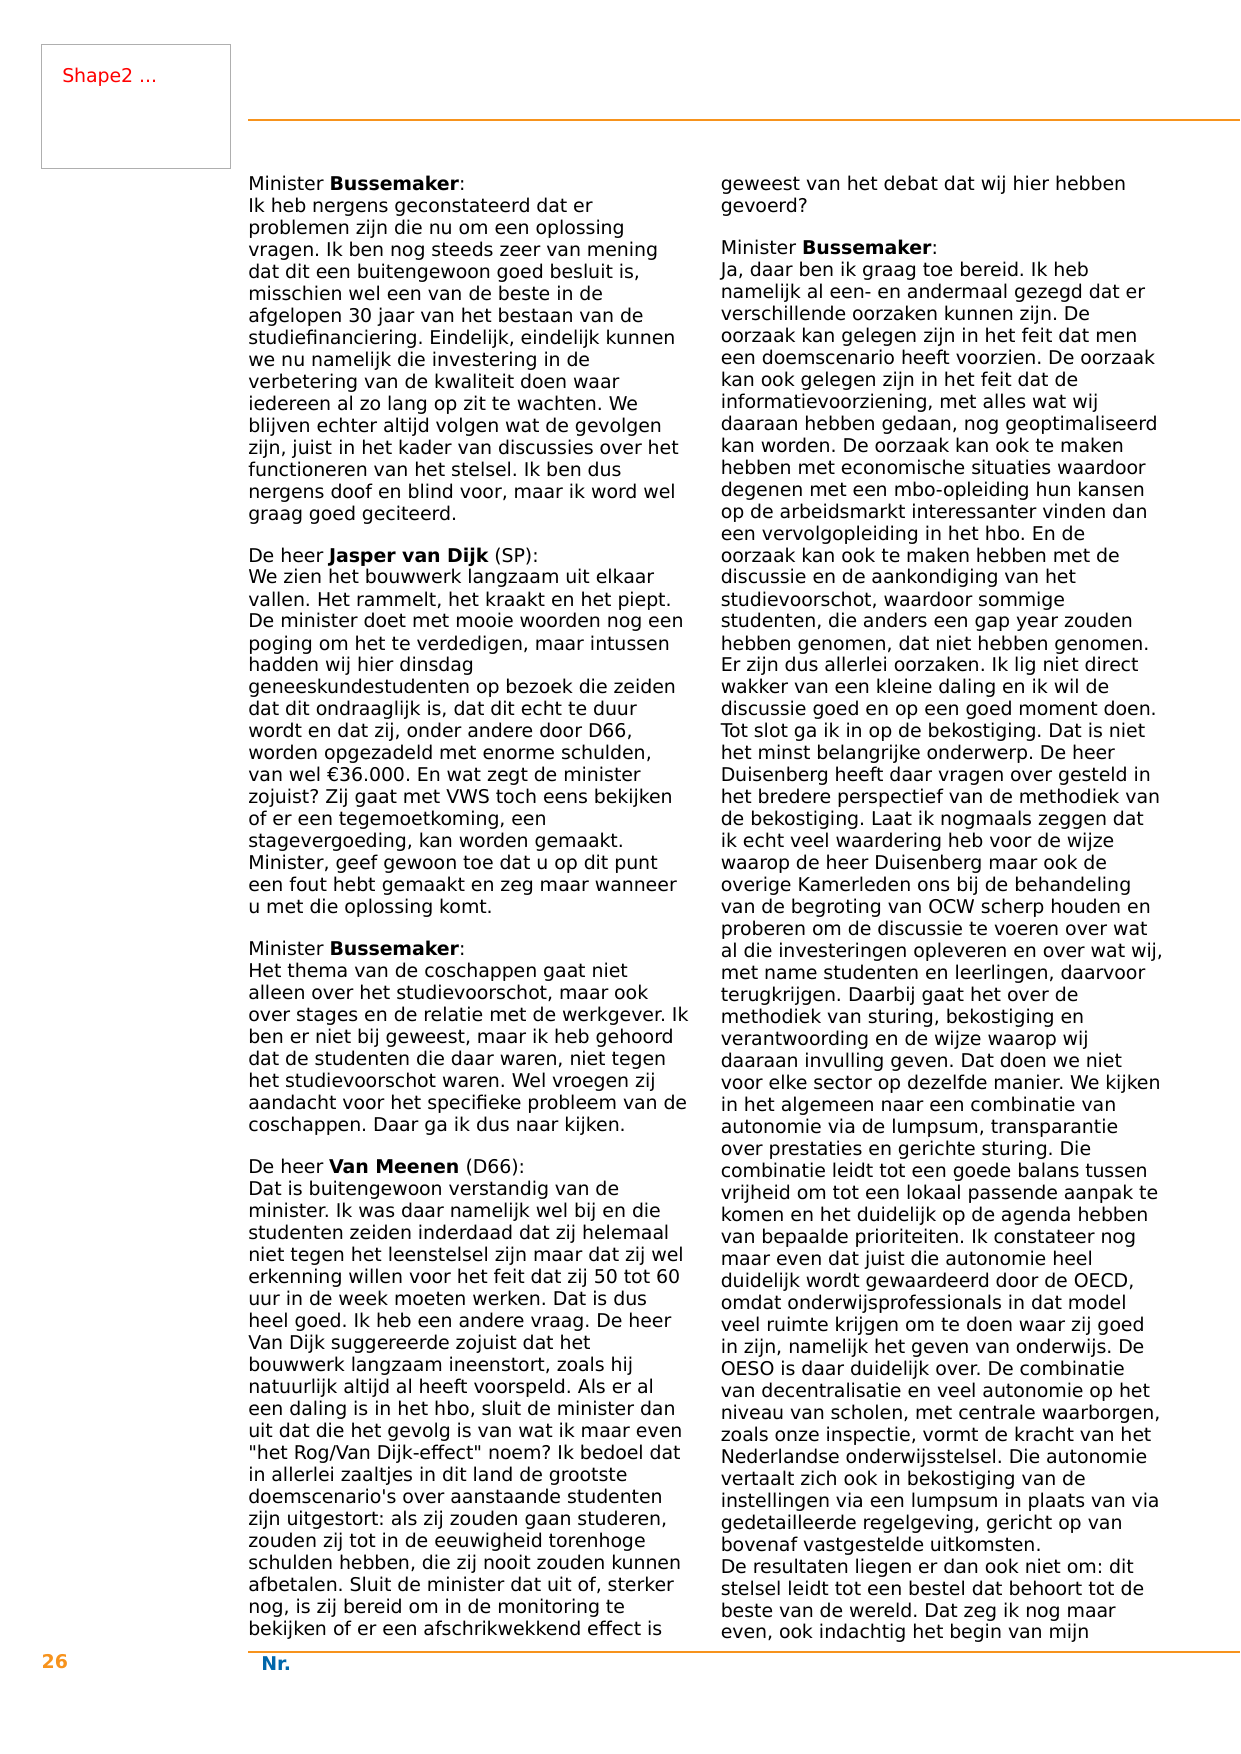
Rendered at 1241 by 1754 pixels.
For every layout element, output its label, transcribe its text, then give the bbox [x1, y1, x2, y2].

text geweest van het debat dat wij hier hebben gevoerd? [721, 173, 1163, 217]
text Het thema van de coschappen gaat niet alleen over het studievoorschot, maar ook over stages en de relatie met de werkgever. Ik ben er niet bij geweest, maar ik heb gehoord dat de studenten die daar waren, niet tegen het studievoorschot waren. Wel vroegen zij aandacht voor het specifieke probleem van de coschappen. Daar ga ik dus naar kijken. [248, 960, 691, 1136]
text De resultaten liegen er dan ook niet om: dit stelsel leidt tot een bestel dat behoort tot de beste van de wereld. Dat zeg ik nog maar even, ook indachtig het begin van mijn [721, 1556, 1163, 1643]
text De heer Van Meenen (D66): [248, 1156, 691, 1178]
text Ja, daar ben ik graag toe bereid. Ik heb namelijk al een- en andermaal gezegd dat er verschillende oorzaken kunnen zijn. De oorzaak kan gelegen zijn in het feit dat men een doemscenario heeft voorzien. De oorzaak kan ook gelegen zijn in het feit dat de informatievoorziening, met alles wat wij daaraan hebben gedaan, nog geoptimaliseerd kan worden. De oorzaak kan ook te maken hebben met economische situaties waardoor degenen met een mbo-opleiding hun kansen op de arbeidsmarkt interessanter vinden dan een vervolgopleiding in het hbo. En de oorzaak kan ook te maken hebben met de discussie en de aankondiging van het studievoorschot, waardoor sommige studenten, die anders een gap year zouden hebben genomen, dat niet hebben genomen. Er zijn dus allerlei oorzaken. Ik lig niet direct wakker van een kleine daling en ik wil de discussie goed en op een goed moment doen. [721, 259, 1163, 720]
text De heer Jasper van Dijk (SP): [248, 544, 691, 566]
text We zien het bouwwerk langzaam uit elkaar vallen. Het rammelt, het kraakt en het piept. De minister doet met mooie woorden nog een poging om het te verdedigen, maar intussen hadden wij hier dinsdag geneeskundestudenten op bezoek die zeiden dat dit ondraaglijk is, dat dit echt te duur wordt en dat zij, onder andere door D66, worden opgezadeld met enorme schulden, van wel €36.000. En wat zegt de minister zojuist? Zij gaat met VWS toch eens bekijken of er een tegemoetkoming, een stagevergoeding, kan worden gemaakt. Minister, geef gewoon toe dat u op dit punt een fout hebt gemaakt en zeg maar wanneer u met die oplossing komt. [248, 566, 691, 918]
text Dat is buitengewoon verstandig van de minister. Ik was daar namelijk wel bij en die studenten zeiden inderdaad dat zij helemaal niet tegen het leenstelsel zijn maar dat zij wel erkenning willen voor het feit dat zij 50 tot 60 uur in de week moeten werken. Dat is dus heel goed. Ik heb een andere vraag. De heer Van Dijk suggereerde zojuist dat het bouwwerk langzaam ineenstort, zoals hij natuurlijk altijd al heeft voorspeld. Als er al een daling is in het hbo, sluit de minister dan uit dat die het gevolg is van wat ik maar even "het Rog/Van Dijk-effect" noem? Ik bedoel dat in allerlei zaaltjes in dit land de grootste doemscenario's over aanstaande studenten zijn uitgestort: als zij zouden gaan studeren, zouden zij tot in de eeuwigheid torenhoge schulden hebben, die zij nooit zouden kunnen afbetalen. Sluit de minister dat uit of, sterker nog, is zij bereid om in de monitoring te bekijken of er een afschrikwekkend effect is [248, 1178, 691, 1639]
text Minister Bussemaker: [721, 237, 1163, 259]
text Ik heb nergens geconstateerd dat er problemen zijn die nu om een oplossing vragen. Ik ben nog steeds zeer van mening dat dit een buitengewoon goed besluit is, misschien wel een van de beste in de afgelopen 30 jaar van het bestaan van de studiefinanciering. Eindelijk, eindelijk kunnen we nu namelijk die investering in de verbetering van de kwaliteit doen waar iedereen al zo lang op zit te wachten. We blijven echter altijd volgen wat de gevolgen zijn, juist in het kader van discussies over het functioneren van het stelsel. Ik ben dus nergens doof en blind voor, maar ik word wel graag goed geciteerd. [248, 195, 691, 524]
text Tot slot ga ik in op de bekostiging. Dat is niet het minst belangrijke onderwerp. De heer Duisenberg heeft daar vragen over gesteld in het bredere perspectief van de methodiek van de bekostiging. Laat ik nogmaals zeggen dat ik echt veel waardering heb voor de wijze waarop de heer Duisenberg maar ook de overige Kamerleden ons bij de behandeling van de begroting van OCW scherp houden en proberen om de discussie te voeren over wat al die investeringen opleveren en over wat wij, met name studenten en leerlingen, daarvoor terugkrijgen. Daarbij gaat het over de methodiek van sturing, bekostiging en verantwoording en de wijze waarop wij daaraan invulling geven. Dat doen we niet voor elke sector op dezelfde manier. We kijken in het algemeen naar een combinatie van autonomie via de lumpsum, transparantie over prestaties en gerichte sturing. Die combinatie leidt tot een goede balans tussen vrijheid om tot een lokaal passende aanpak te komen en het duidelijk op de agenda hebben van bepaalde prioriteiten. Ik constateer nog maar even dat juist die autonomie heel duidelijk wordt gewaardeerd door de OECD, omdat onderwijsprofessionals in dat model veel ruimte krijgen om te doen waar zij goed in zijn, namelijk het geven van onderwijs. De OESO is daar duidelijk over. De combinatie van decentralisatie en veel autonomie op het niveau van scholen, met centrale waarborgen, zoals onze inspectie, vormt de kracht van het Nederlandse onderwijsstelsel. Die autonomie vertaalt zich ook in bekostiging van de instellingen via een lumpsum in plaats van via gedetailleerde regelgeving, gericht op van bovenaf vastgestelde uitkomsten. [721, 720, 1163, 1556]
text Minister Bussemaker: [248, 173, 691, 195]
text Minister Bussemaker: [248, 938, 691, 960]
